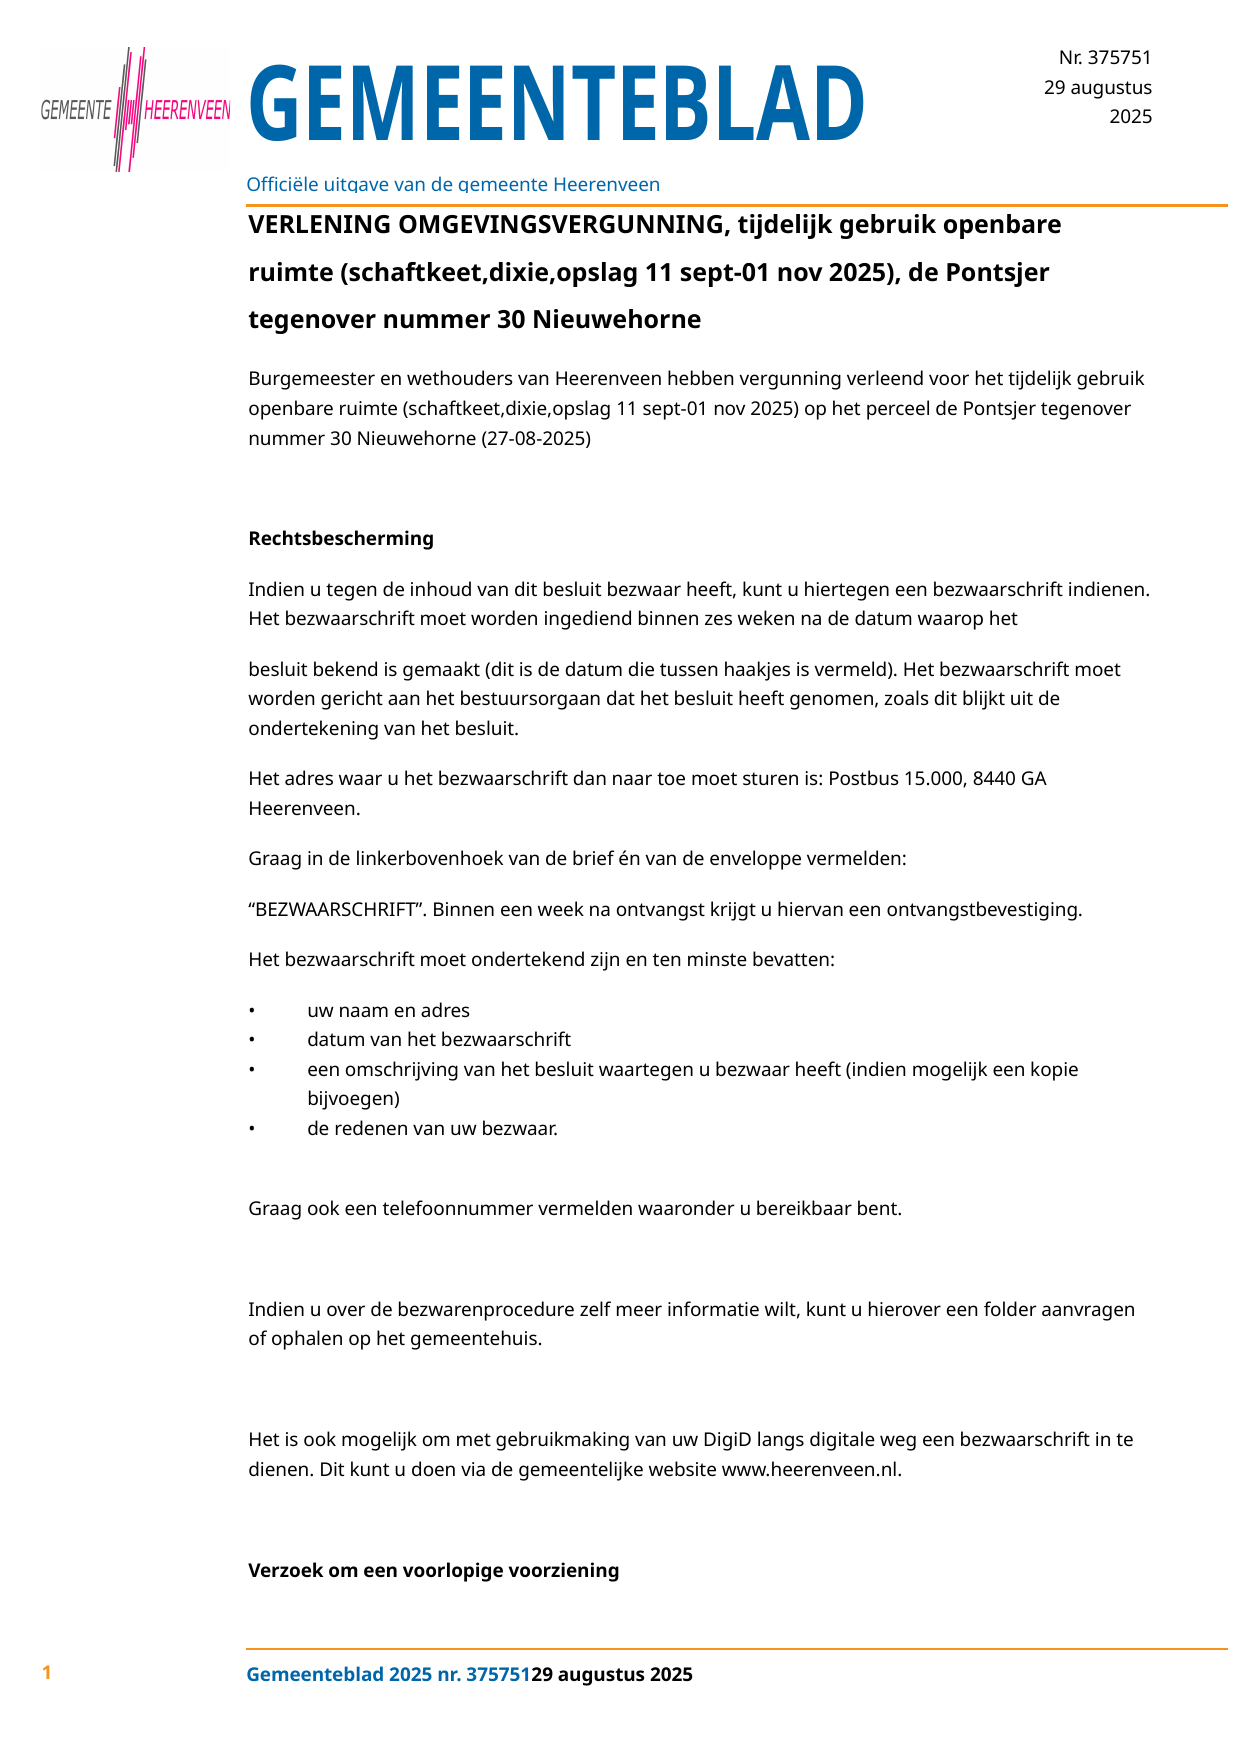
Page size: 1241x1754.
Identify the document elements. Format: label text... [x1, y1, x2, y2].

text Graag in de linkerbovenhoek van de brief én van de enveloppe vermelden: [248, 846, 1152, 871]
text Rechtsbescherming [248, 526, 1152, 551]
text Indien u over de bezwarenprocedure zelf meer informatie wilt, kunt u hierover een folder aanvragen of ophalen op het gemeentehuis. [248, 1296, 1152, 1351]
text Het adres waar u het bezwaarschrift dan naar toe moet sturen is: Postbus 15.000, 8440 GA Heerenveen. [248, 766, 1152, 821]
text besluit bekend is gemaakt (dit is de datum die tussen haakjes is vermeld). Het bezwaarschrift moet worden gericht aan het bestuursorgaan dat het besluit heeft genomen, zoals dit blijkt uit de ondertekening van het besluit. [248, 656, 1152, 741]
picture [41, 47, 231, 172]
text Het bezwaarschrift moet ondertekend zijn en ten minste bevatten: [248, 946, 1152, 972]
text “BEZWAARSCHRIFT”. Binnen een week na ontvangst krijgt u hiervan een ontvangstbevestiging. [248, 896, 1152, 922]
list de redenen van uw bezwaar. [248, 1115, 1152, 1141]
text VERLENING OMGEVINGSVERGUNNING, tijdelijk gebruik openbare ruimte (schaftkeet,dixie,opslag 11 sept-01 nov 2025), de Pontsjer tegenover nummer 30 Nieuwehorne [248, 207, 1152, 336]
list uw naam en adres [248, 997, 1152, 1022]
list een omschrijving van het besluit waartegen u bezwaar heeft (indien mogelijk een kopie bijvoegen) [248, 1056, 1152, 1111]
list datum van het bezwaarschrift [248, 1026, 1152, 1052]
text Het is ook mogelijk om met gebruikmaking van uw DigiD langs digitale weg een bezwaarschrift in te dienen. Dit kunt u doen via de gemeentelijke website www.heerenveen.nl. [248, 1426, 1152, 1482]
text Burgemeester en wethouders van Heerenveen hebben vergunning verleend voor het tijdelijk gebruik openbare ruimte (schaftkeet,dixie,opslag 11 sept-01 nov 2025) op het perceel de Pontsjer tegenover nummer 30 Nieuwehorne (27-08-2025) [248, 366, 1152, 450]
text Indien u tegen de inhoud van dit besluit bezwaar heeft, kunt u hiertegen een bezwaarschrift indienen. Het bezwaarschrift moet worden ingediend binnen zes weken na de datum waarop het [248, 576, 1152, 631]
text Graag ook een telefoonnummer vermelden waaronder u bereikbaar bent. [248, 1195, 1152, 1221]
text Verzoek om een voorlopige voorziening [248, 1557, 1152, 1582]
